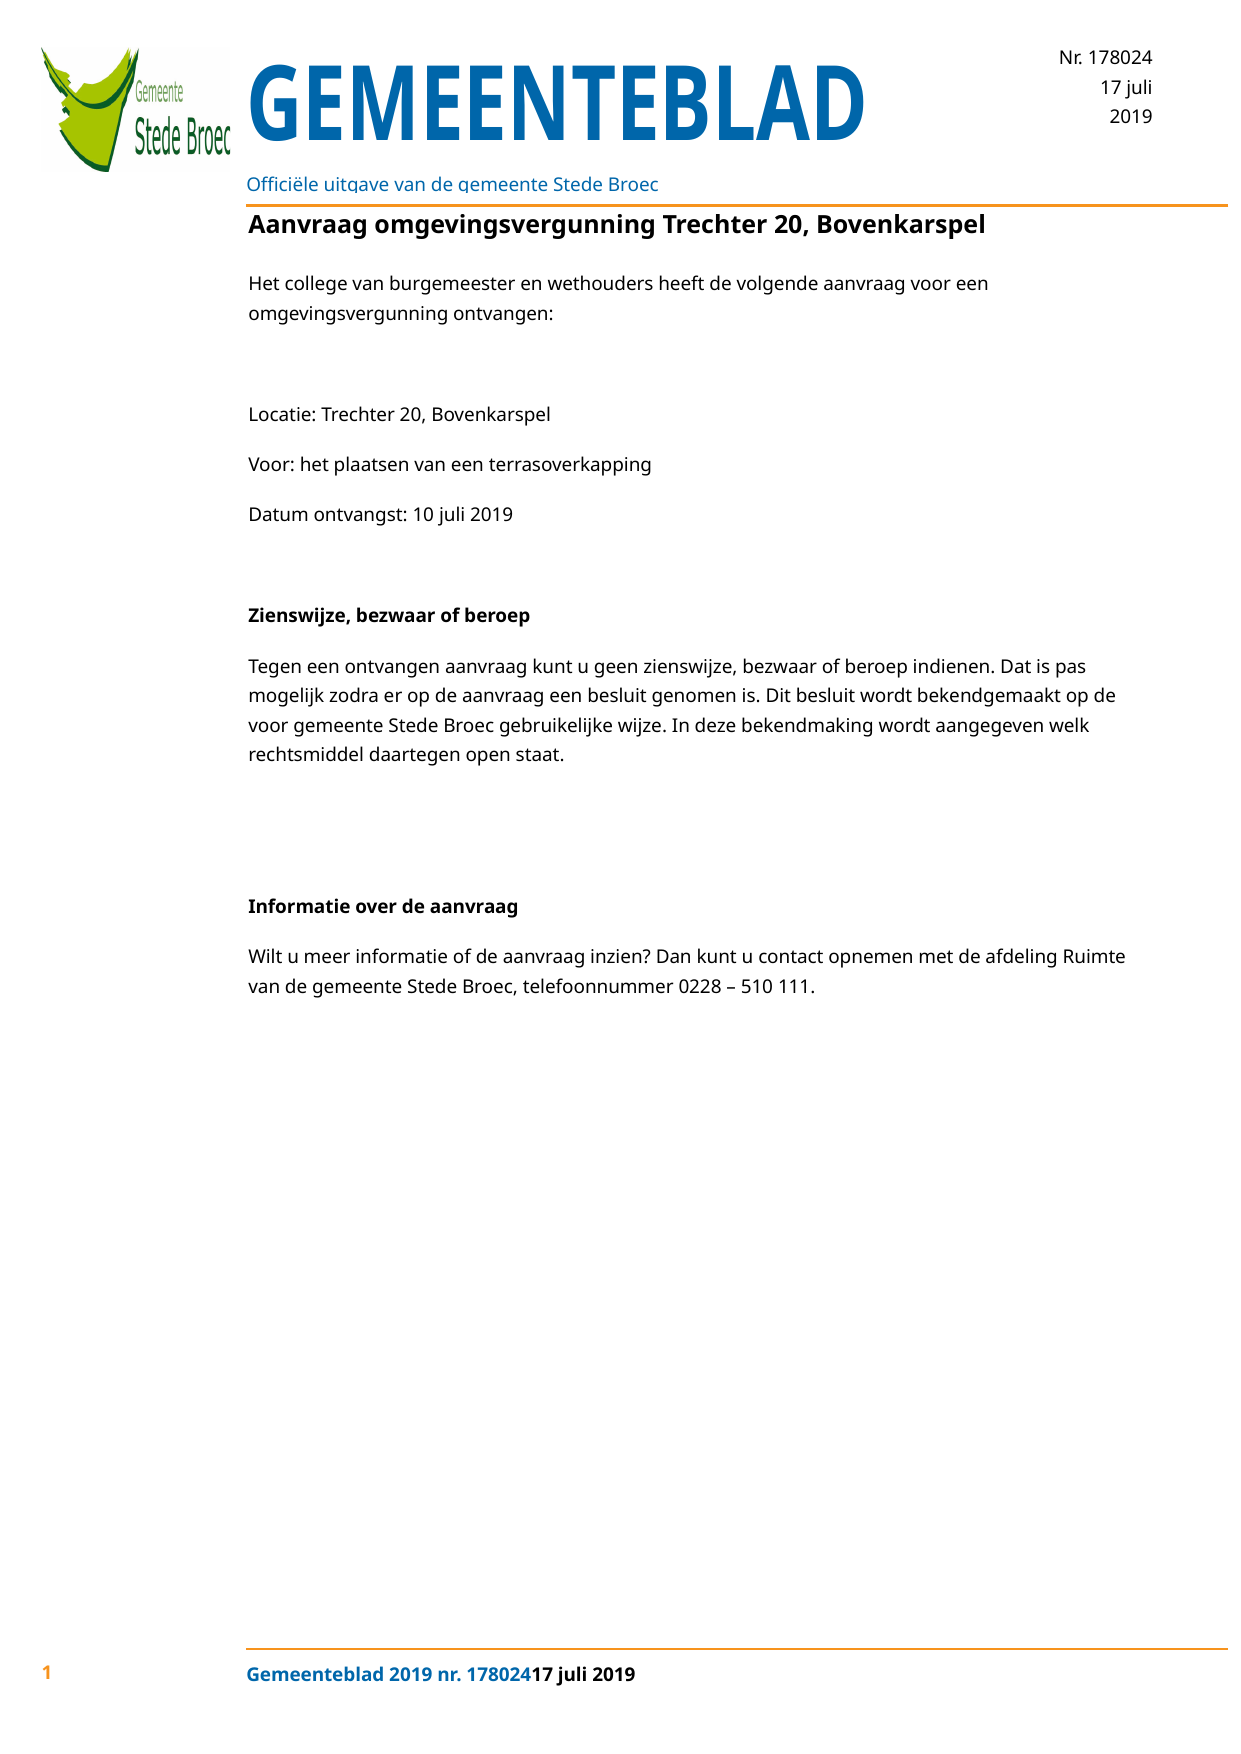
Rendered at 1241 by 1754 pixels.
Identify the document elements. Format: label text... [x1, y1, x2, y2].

text Wilt u meer informatie of de aanvraag inzien? Dan kunt u contact opnemen met de afdeling Ruimte van de gemeente Stede Broec, telefoonnummer 0228 – 510 111. [248, 943, 1152, 998]
text Locatie: Trechter 20, Bovenkarspel [248, 401, 1152, 426]
picture [41, 47, 231, 172]
text Informatie over de aanvraag [248, 893, 1152, 918]
text Voor: het plaatsen van een terrasoverkapping [248, 451, 1152, 477]
text Tegen een ontvangen aanvraag kunt u geen zienswijze, bezwaar of beroep indienen. Dat is pas mogelijk zodra er op de aanvraag een besluit genomen is. Dit besluit wordt bekendgemaakt op de voor gemeente Stede Broec gebruikelijke wijze. In deze bekendmaking wordt aangegeven welk rechtsmiddel daartegen open staat. [248, 653, 1152, 767]
text Zienswijze, bezwaar of beroep [248, 602, 1152, 628]
text Het college van burgemeester en wethouders heeft de volgende aanvraag voor een omgevingsvergunning ontvangen: [248, 270, 1152, 326]
text Aanvraag omgevingsvergunning Trechter 20, Bovenkarspel [248, 207, 1152, 241]
text Datum ontvangst: 10 juli 2019 [248, 502, 1152, 527]
